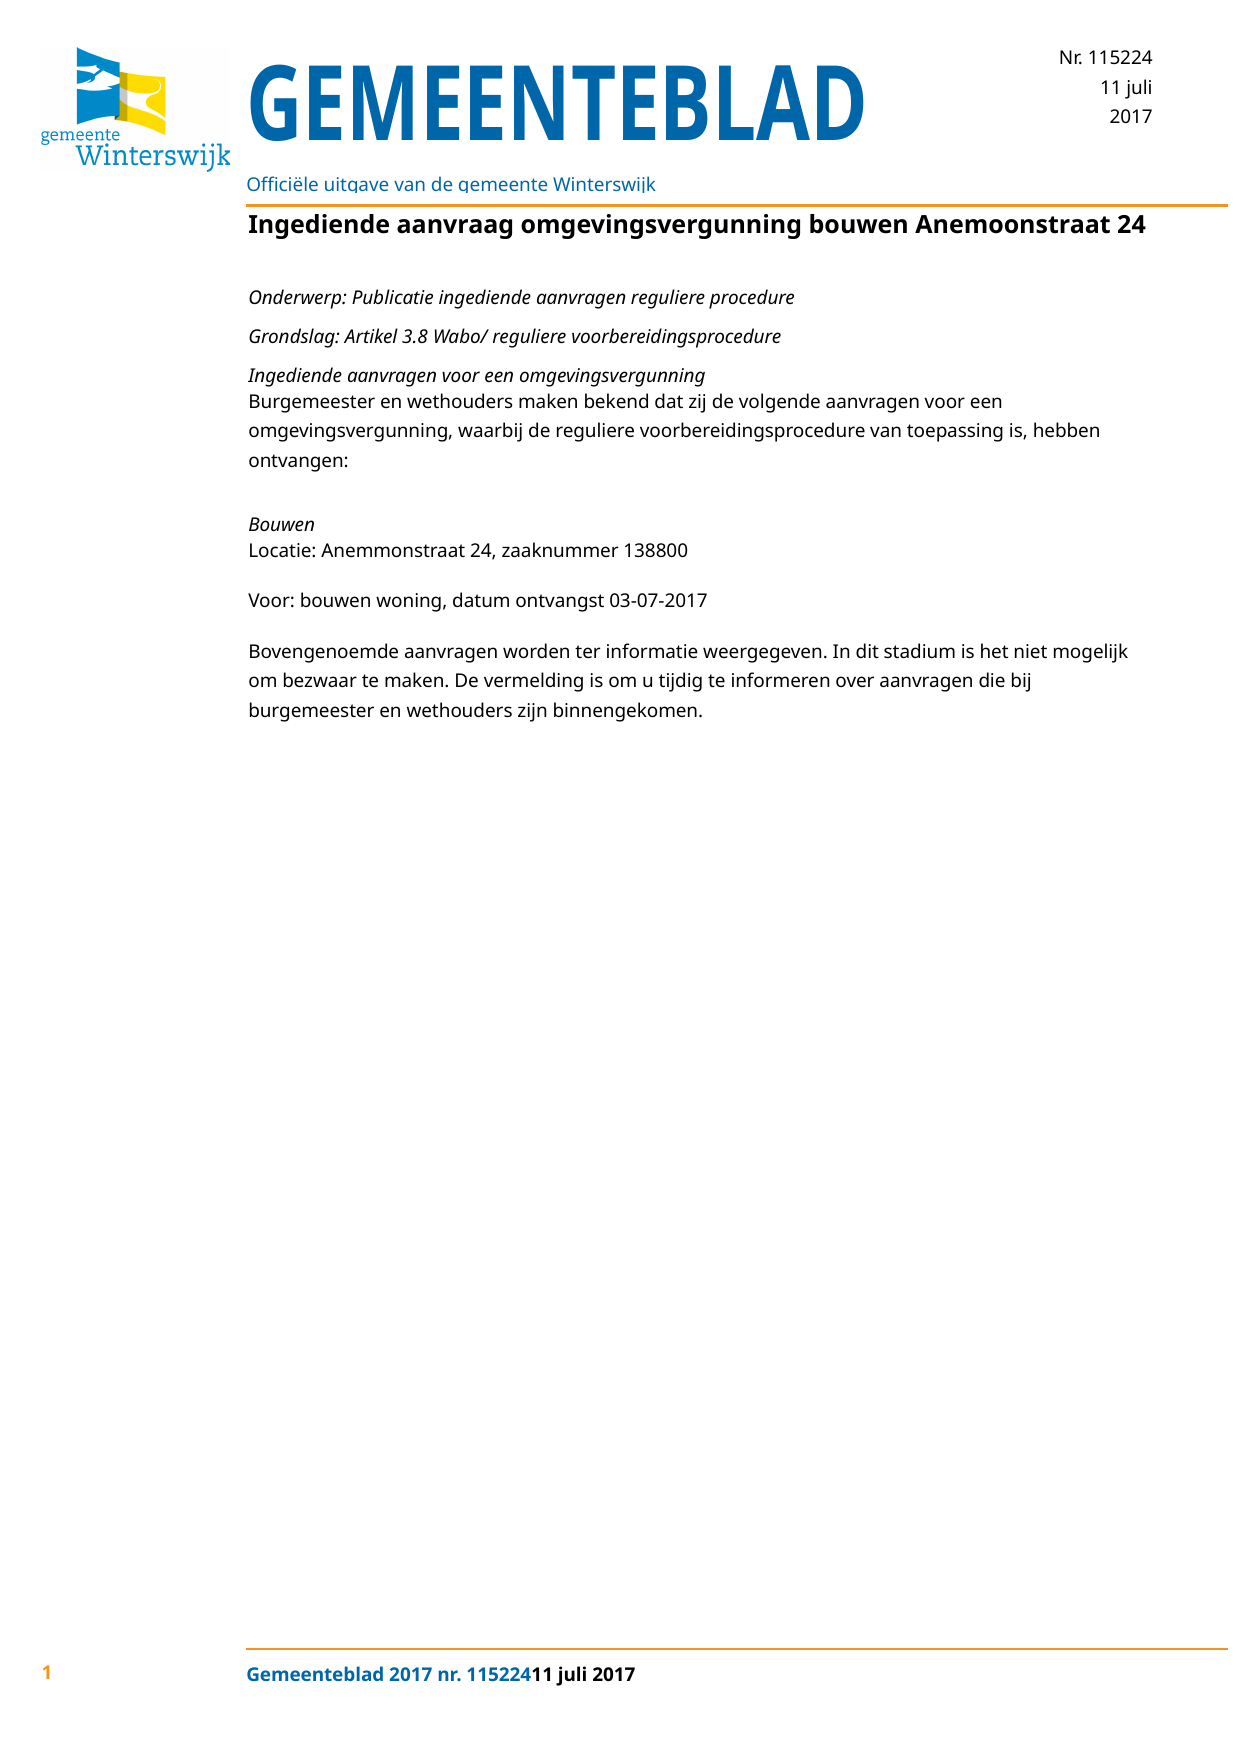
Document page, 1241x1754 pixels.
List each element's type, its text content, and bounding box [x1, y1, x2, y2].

text Grondslag: Artikel 3.8 Wabo/ reguliere voorbereidingsprocedure [248, 323, 1152, 349]
picture [41, 47, 231, 172]
text Locatie: Anemmonstraat 24, zaaknummer 138800 [248, 537, 1152, 563]
text Bouwen [248, 511, 1152, 537]
text Ingediende aanvragen voor een omgevingsvergunning [248, 362, 1152, 388]
text Bovengenoemde aanvragen worden ter informatie weergegeven. In dit stadium is het niet mogelijk om bezwaar te maken. De vermelding is om u tijdig te informeren over aanvragen die bij burgemeester en wethouders zijn binnengekomen. [248, 638, 1152, 723]
text Voor: bouwen woning, datum ontvangst 03-07-2017 [248, 587, 1152, 613]
text Onderwerp: Publicatie ingediende aanvragen reguliere procedure [248, 284, 1152, 309]
picture [225, 153, 231, 162]
text Burgemeester en wethouders maken bekend dat zij de volgende aanvragen voor een omgevingsvergunning, waarbij de reguliere voorbereidingsprocedure van toepassing is, hebben ontvangen: [248, 388, 1152, 473]
text Ingediende aanvraag omgevingsvergunning bouwen Anemoonstraat 24 [248, 207, 1152, 241]
